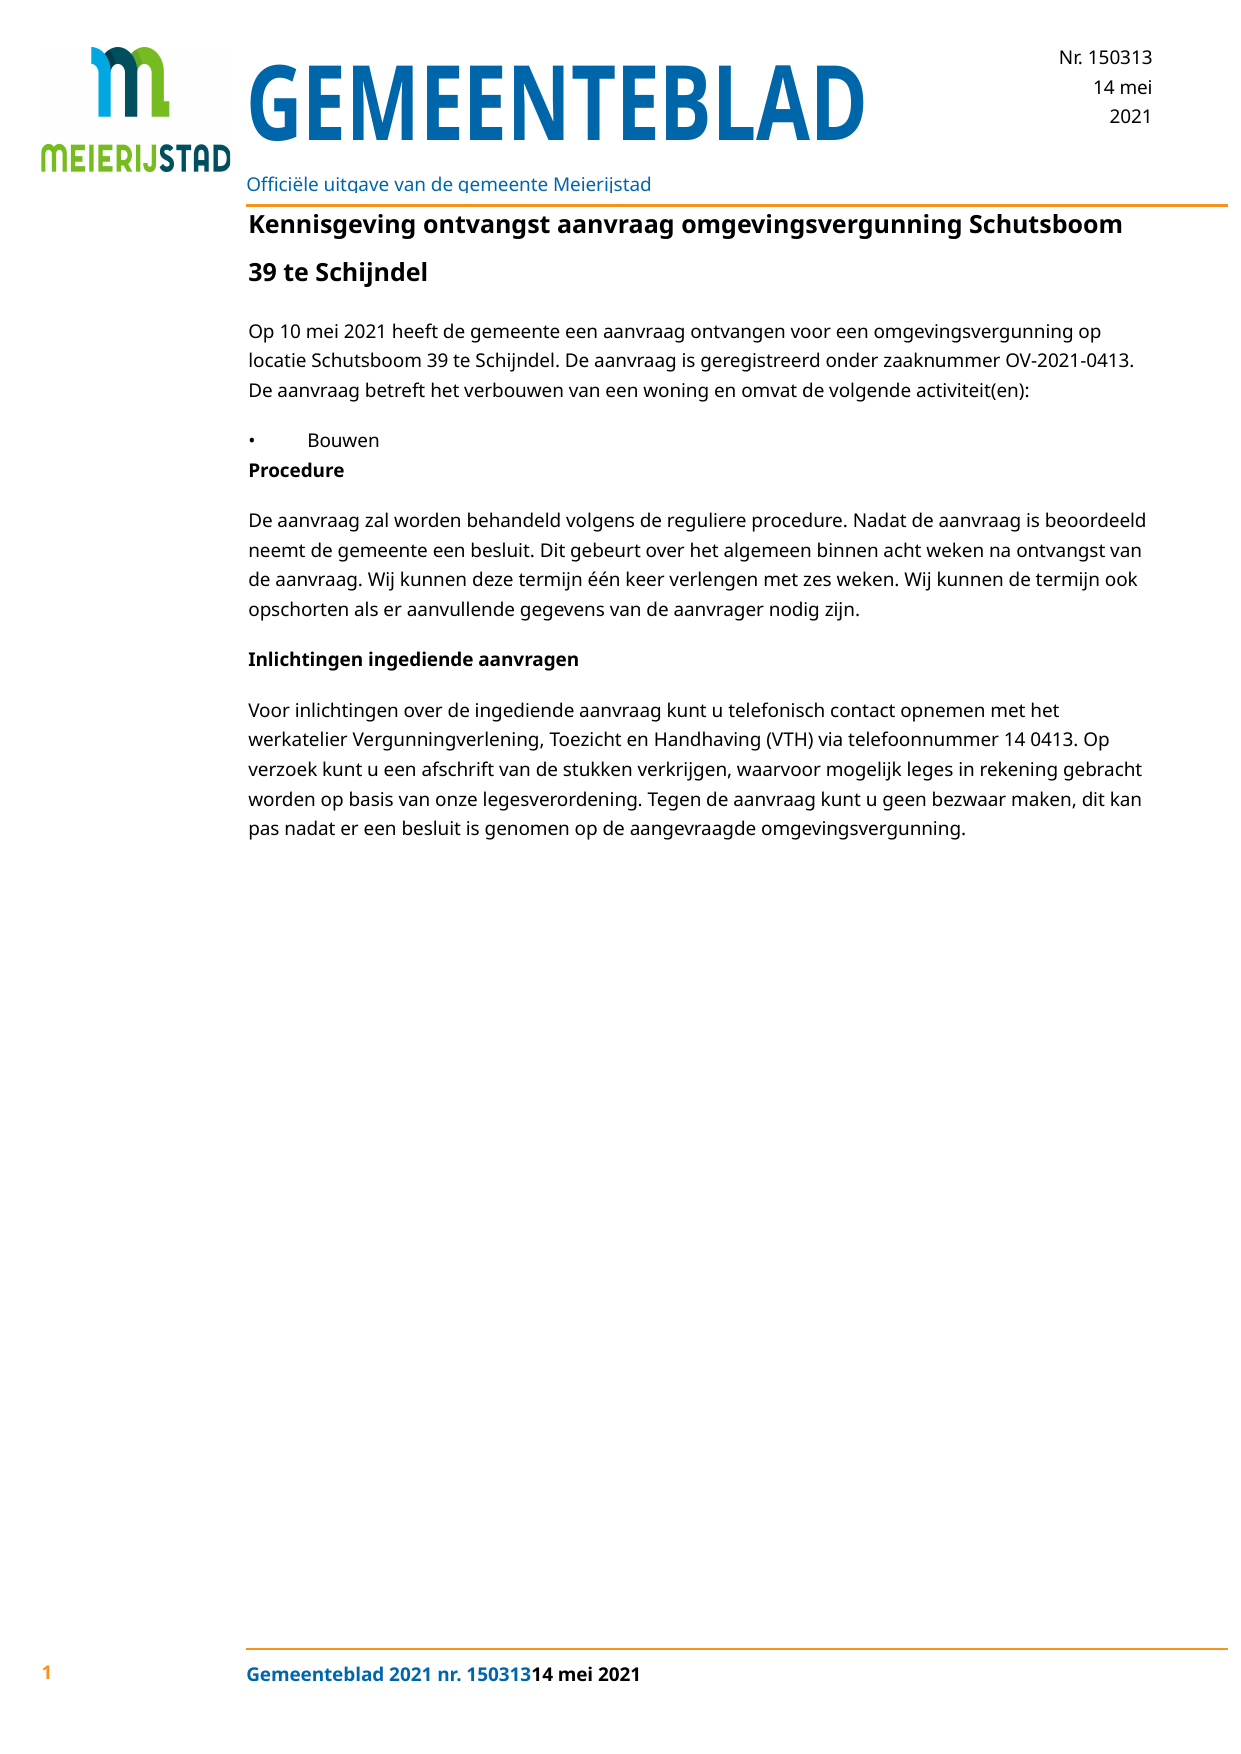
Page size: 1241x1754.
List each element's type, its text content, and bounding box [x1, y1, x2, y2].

list Bouwen [248, 427, 1152, 453]
text Op 10 mei 2021 heeft de gemeente een aanvraag ontvangen voor een omgevingsvergunning op locatie Schutsboom 39 te Schijndel. De aanvraag is geregistreerd onder zaaknummer OV-2021-0413. De aanvraag betreft het verbouwen van een woning en omvat de volgende activiteit(en): [248, 318, 1152, 403]
text Procedure [248, 457, 1152, 483]
text Inlichtingen ingediende aanvragen [248, 647, 1152, 672]
text De aanvraag zal worden behandeld volgens de reguliere procedure. Nadat de aanvraag is beoordeeld neemt de gemeente een besluit. Dit gebeurt over het algemeen binnen acht weken na ontvangst van de aanvraag. Wij kunnen deze termijn één keer verlengen met zes weken. Wij kunnen de termijn ook opschorten als er aanvullende gegevens van de aanvrager nodig zijn. [248, 507, 1152, 622]
text Voor inlichtingen over de ingediende aanvraag kunt u telefonisch contact opnemen met het werkatelier Vergunningverlening, Toezicht en Handhaving (VTH) via telefoonnummer 14 0413. Op verzoek kunt u een afschrift van de stukken verkrijgen, waarvoor mogelijk leges in rekening gebracht worden op basis van onze legesverordening. Tegen de aanvraag kunt u geen bezwaar maken, dit kan pas nadat er een besluit is genomen op de aangevraagde omgevingsvergunning. [248, 697, 1152, 841]
text Kennisgeving ontvangst aanvraag omgevingsvergunning Schutsboom 39 te Schijndel [248, 207, 1152, 288]
picture [41, 47, 231, 172]
